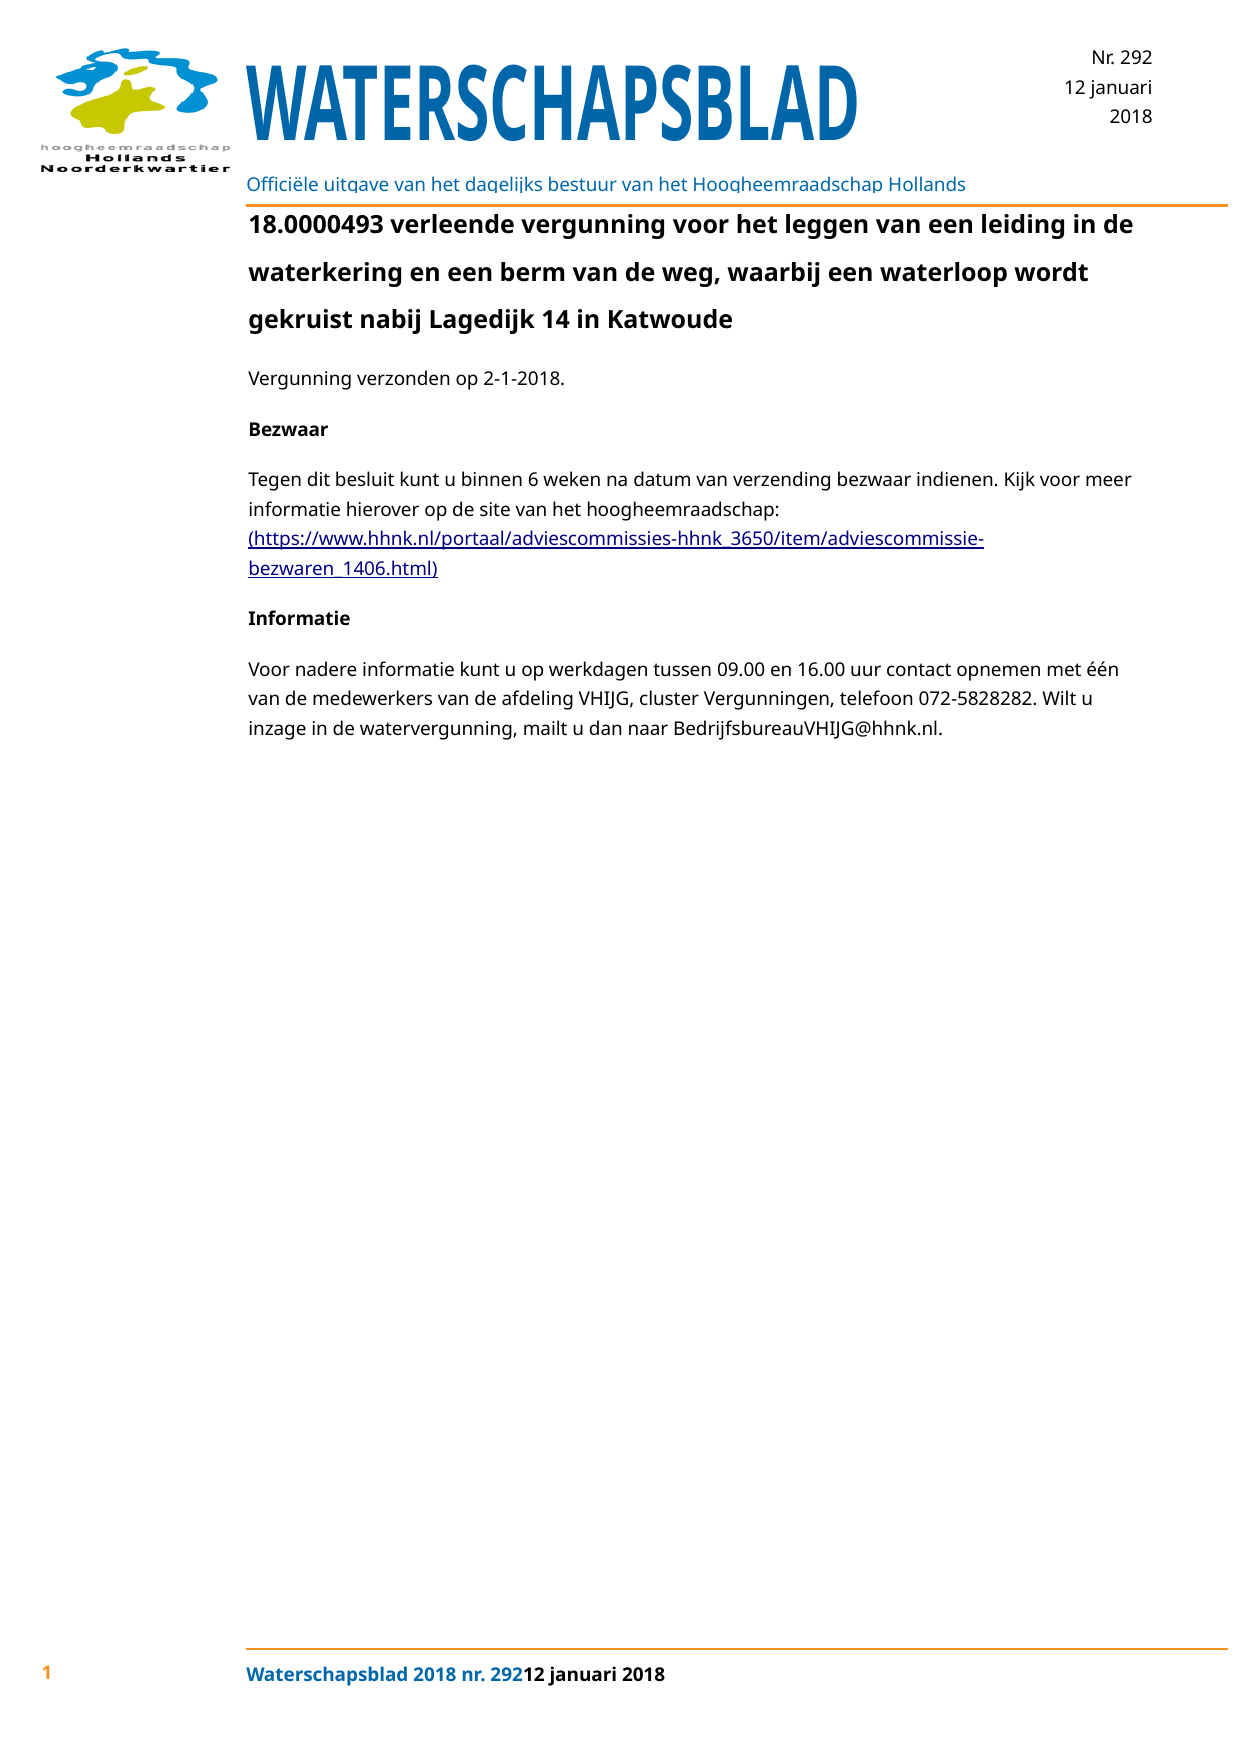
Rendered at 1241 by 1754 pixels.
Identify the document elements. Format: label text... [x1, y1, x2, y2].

text Bezwaar [248, 416, 1152, 442]
text Vergunning verzonden op 2-1-2018. [248, 366, 1152, 391]
text 18.0000493 verleende vergunning voor het leggen van een leiding in de waterkering en een berm van de weg, waarbij een waterloop wordt gekruist nabij Lagedijk 14 in Katwoude [248, 207, 1152, 336]
text Tegen dit besluit kunt u binnen 6 weken na datum van verzending bezwaar indienen. Kijk voor meer informatie hierover op de site van het hoogheemraadschap: (https://www.hhnk.nl/portaal/adviescommissies-hhnk_3650/item/adviescommissie-bezwaren_1406.html) [248, 466, 1152, 581]
text Voor nadere informatie kunt u op werkdagen tussen 09.00 en 16.00 uur contact opnemen met één van de medewerkers van de afdeling VHIJG, cluster Vergunningen, telefoon 072-5828282. Wilt u inzage in de watervergunning, mailt u dan naar BedrijfsbureauVHIJG@hhnk.nl. [248, 656, 1152, 741]
picture [41, 47, 231, 172]
text Informatie [248, 606, 1152, 631]
